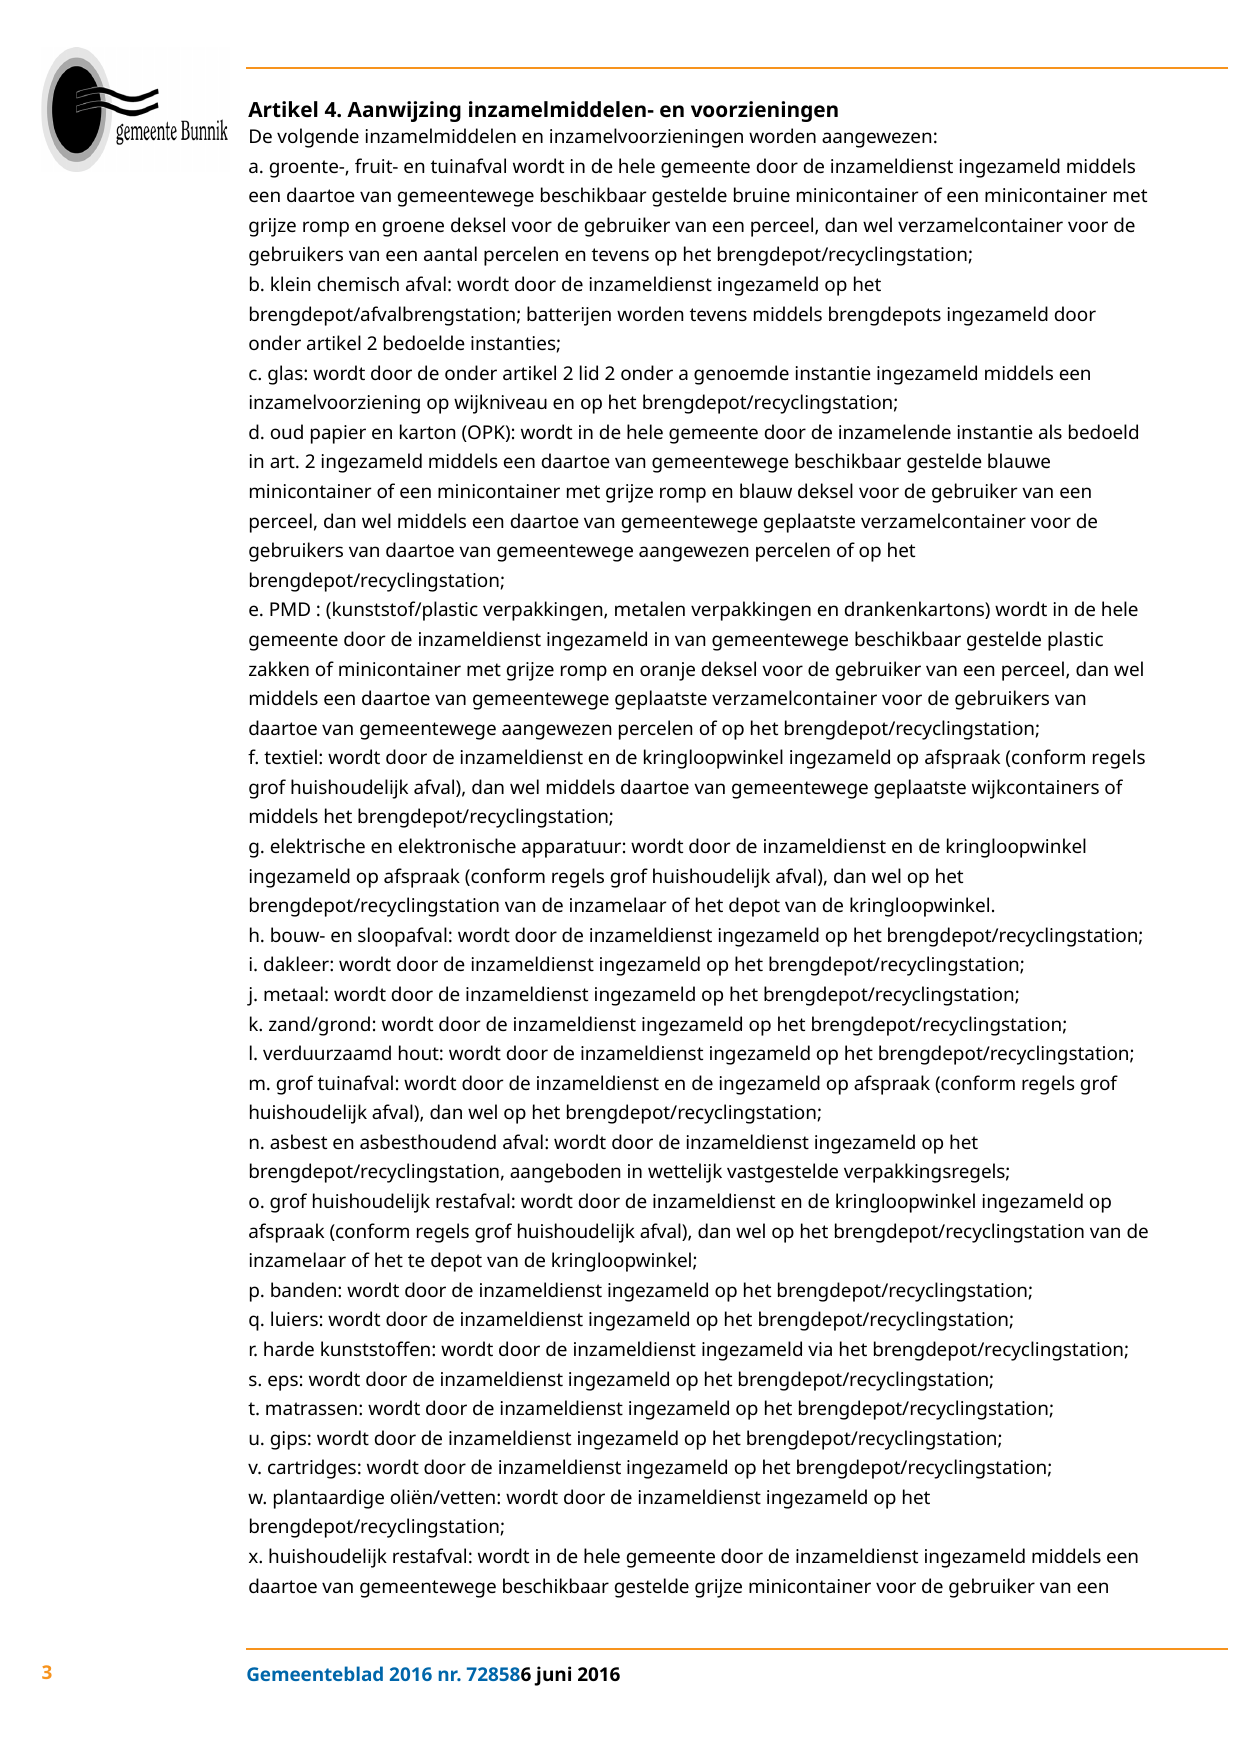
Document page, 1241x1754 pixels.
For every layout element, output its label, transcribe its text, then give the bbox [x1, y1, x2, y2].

text q. luiers: wordt door de inzameldienst ingezameld op het brengdepot/recyclingstation; [248, 1307, 1152, 1332]
text Artikel 4. Aanwijzing inzamelmiddelen- en voorzieningen [248, 95, 1152, 123]
text d. oud papier en karton (OPK): wordt in de hele gemeente door de inzamelende instantie als bedoeld in art. 2 ingezameld middels een daartoe van gemeentewege beschikbaar gestelde blauwe minicontainer of een minicontainer met grijze romp en blauw deksel voor de gebruiker van een perceel, dan wel middels een daartoe van gemeentewege geplaatste verzamelcontainer voor de gebruikers van daartoe van gemeentewege aangewezen percelen of op het brengdepot/recyclingstation; [248, 419, 1152, 593]
picture [41, 47, 231, 172]
text h. bouw- en sloopafval: wordt door de inzameldienst ingezameld op het brengdepot/recyclingstation; [248, 922, 1152, 948]
text t. matrassen: wordt door de inzameldienst ingezameld op het brengdepot/recyclingstation; [248, 1395, 1152, 1421]
text o. grof huishoudelijk restafval: wordt door de inzameldienst en de kringloopwinkel ingezameld op afspraak (conform regels grof huishoudelijk afval), dan wel op het brengdepot/recyclingstation van de inzamelaar of het te depot van de kringloopwinkel; [248, 1188, 1152, 1273]
text b. klein chemisch afval: wordt door de inzameldienst ingezameld op het brengdepot/afvalbrengstation; batterijen worden tevens middels brengdepots ingezameld door onder artikel 2 bedoelde instanties; [248, 271, 1152, 356]
text x. huishoudelijk restafval: wordt in de hele gemeente door de inzameldienst ingezameld middels een daartoe van gemeentewege beschikbaar gestelde grijze minicontainer voor de gebruiker van een [248, 1543, 1152, 1598]
text a. groente-, fruit- en tuinafval wordt in de hele gemeente door de inzameldienst ingezameld middels een daartoe van gemeentewege beschikbaar gestelde bruine minicontainer of een minicontainer met grijze romp en groene deksel voor de gebruiker van een perceel, dan wel verzamelcontainer voor de gebruikers van een aantal percelen en tevens op het brengdepot/recyclingstation; [248, 153, 1152, 267]
text c. glas: wordt door de onder artikel 2 lid 2 onder a genoemde instantie ingezameld middels een inzamelvoorziening op wijkniveau en op het brengdepot/recyclingstation; [248, 360, 1152, 415]
text e. PMD : (kunststof/plastic verpakkingen, metalen verpakkingen en drankenkartons) wordt in de hele gemeente door de inzameldienst ingezameld in van gemeentewege beschikbaar gestelde plastic zakken of minicontainer met grijze romp en oranje deksel voor de gebruiker van een perceel, dan wel middels een daartoe van gemeentewege geplaatste verzamelcontainer voor de gebruikers van daartoe van gemeentewege aangewezen percelen of op het brengdepot/recyclingstation; [248, 597, 1152, 741]
text s. eps: wordt door de inzameldienst ingezameld op het brengdepot/recyclingstation; [248, 1366, 1152, 1391]
text l. verduurzaamd hout: wordt door de inzameldienst ingezameld op het brengdepot/recyclingstation; [248, 1040, 1152, 1066]
text r. harde kunststoffen: wordt door de inzameldienst ingezameld via het brengdepot/recyclingstation; [248, 1336, 1152, 1362]
text u. gips: wordt door de inzameldienst ingezameld op het brengdepot/recyclingstation; [248, 1425, 1152, 1451]
text n. asbest en asbesthoudend afval: wordt door de inzameldienst ingezameld op het brengdepot/recyclingstation, aangeboden in wettelijk vastgestelde verpakkingsregels; [248, 1129, 1152, 1184]
text k. zand/grond: wordt door de inzameldienst ingezameld op het brengdepot/recyclingstation; [248, 1011, 1152, 1036]
text i. dakleer: wordt door de inzameldienst ingezameld op het brengdepot/recyclingstation; [248, 952, 1152, 977]
text f. textiel: wordt door de inzameldienst en de kringloopwinkel ingezameld op afspraak (conform regels grof huishoudelijk afval), dan wel middels daartoe van gemeentewege geplaatste wijkcontainers of middels het brengdepot/recyclingstation; [248, 744, 1152, 829]
text De volgende inzamelmiddelen en inzamelvoorzieningen worden aangewezen: [248, 123, 1152, 149]
text j. metaal: wordt door de inzameldienst ingezameld op het brengdepot/recyclingstation; [248, 981, 1152, 1007]
text v. cartridges: wordt door de inzameldienst ingezameld op het brengdepot/recyclingstation; [248, 1454, 1152, 1480]
text p. banden: wordt door de inzameldienst ingezameld op het brengdepot/recyclingstation; [248, 1277, 1152, 1303]
text g. elektrische en elektronische apparatuur: wordt door de inzameldienst en de kringloopwinkel ingezameld op afspraak (conform regels grof huishoudelijk afval), dan wel op het brengdepot/recyclingstation van de inzamelaar of het depot van de kringloopwinkel. [248, 833, 1152, 918]
text w. plantaardige oliën/vetten: wordt door de inzameldienst ingezameld op het brengdepot/recyclingstation; [248, 1484, 1152, 1539]
text m. grof tuinafval: wordt door de inzameldienst en de ingezameld op afspraak (conform regels grof huishoudelijk afval), dan wel op het brengdepot/recyclingstation; [248, 1070, 1152, 1125]
